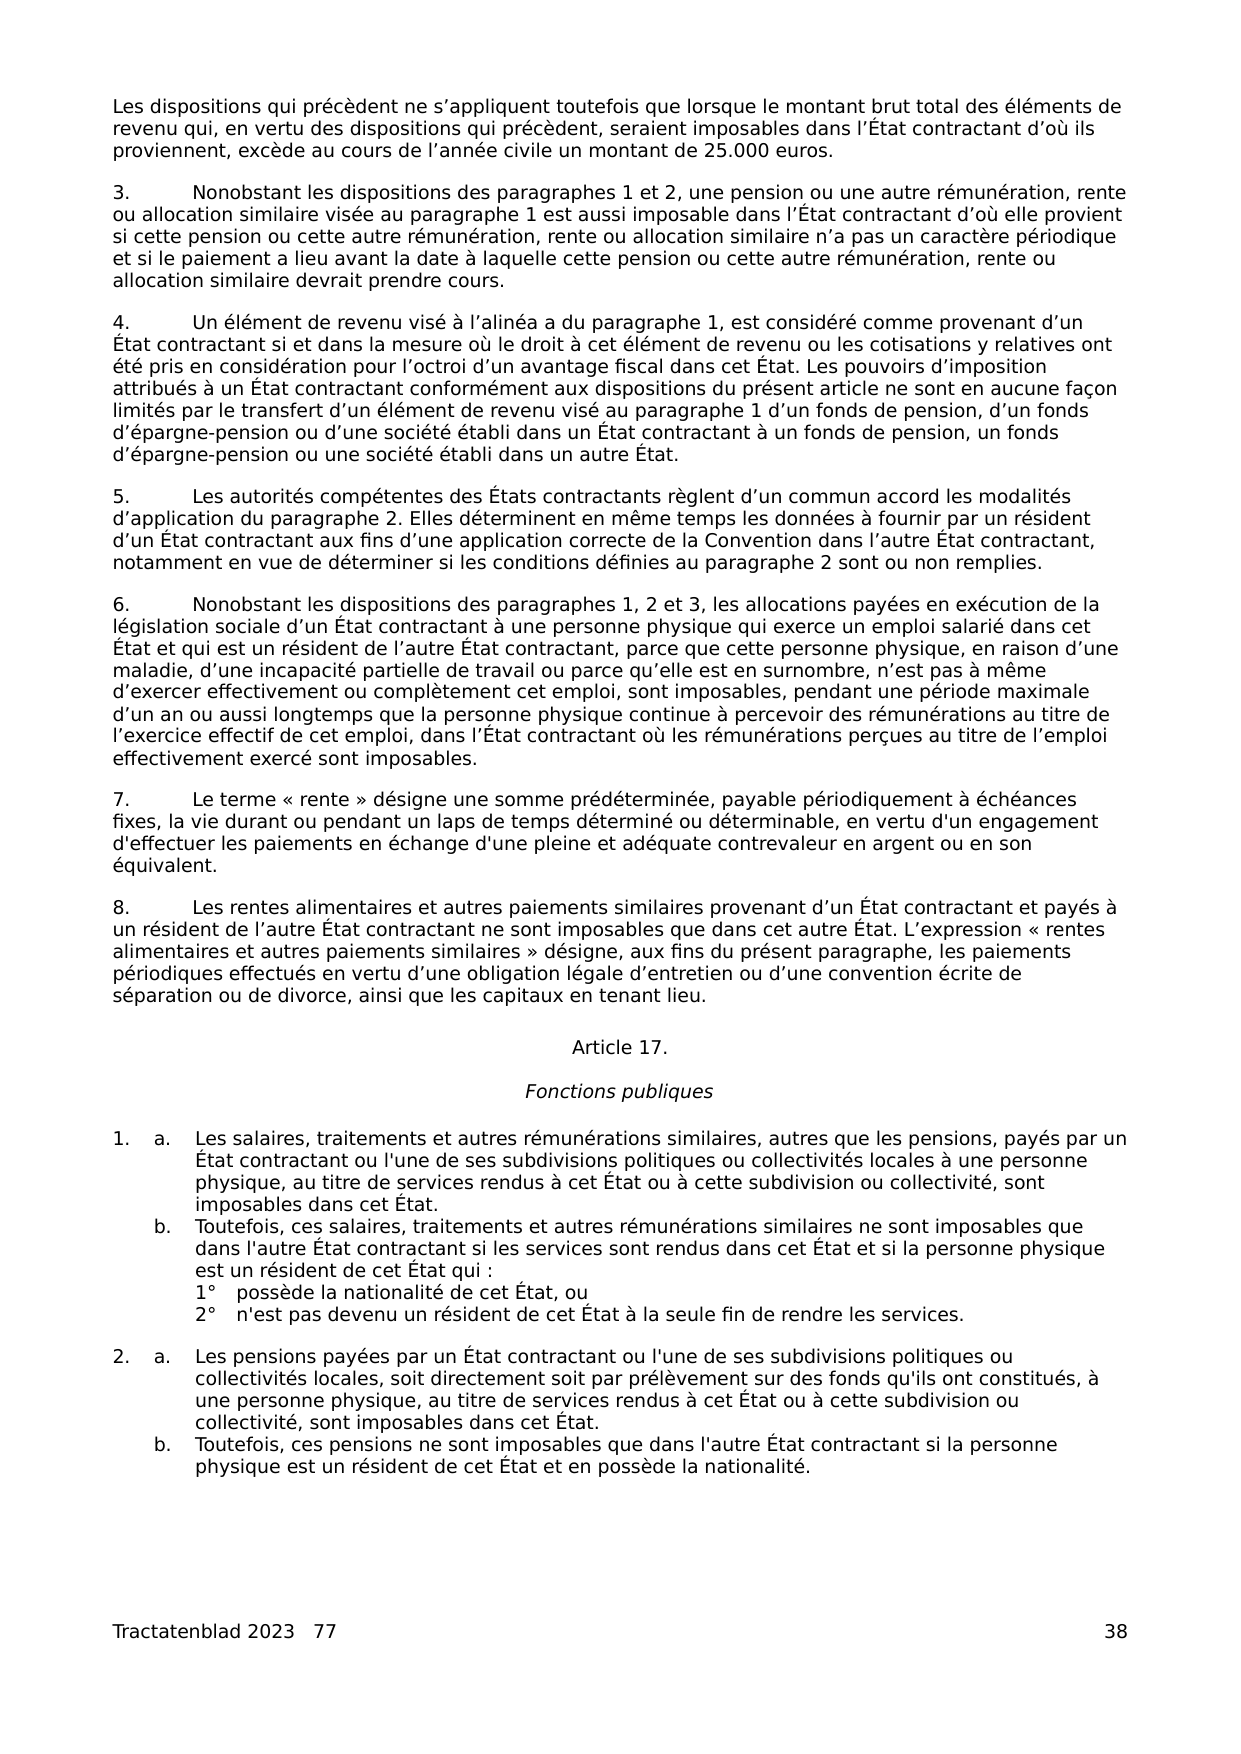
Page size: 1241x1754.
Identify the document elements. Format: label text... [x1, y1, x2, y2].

text 2. a. Les pensions payées par un État contractant ou l'une de ses subdivisions politiques ou collectivités locales, soit directement soit par prélèvement sur des fonds qu'ils ont constitués, à une personne physique, au titre de services rendus à cet État ou à cette subdivision ou collectivité, sont imposables dans cet État. [112, 1346, 1128, 1434]
subtitle Article 17. Fonctions publiques [112, 1037, 1128, 1103]
text 7. Le terme « rente » désigne une somme prédéterminée, payable périodiquement à échéances fixes, la vie durant ou pendant un laps de temps déterminé ou déterminable, en vertu d'un engagement d'effectuer les paiements en échange d'une pleine et adéquate contrevaleur en argent ou en son équivalent. [112, 789, 1128, 877]
text 5. Les autorités compétentes des États contractants règlent d’un commun accord les modalités d’application du paragraphe 2. Elles déterminent en même temps les données à fournir par un résident d’un État contractant aux fins d’une application correcte de la Convention dans l’autre État contractant, notamment en vue de déterminer si les conditions définies au paragraphe 2 sont ou non remplies. [112, 486, 1128, 573]
text 8. Les rentes alimentaires et autres paiements similaires provenant d’un État contractant et payés à un résident de l’autre État contractant ne sont imposables que dans cet autre État. L’expression « rentes alimentaires et autres paiements similaires » désigne, aux fins du présent paragraphe, les paiements périodiques effectués en vertu d’une obligation légale d’entretien ou d’une convention écrite de séparation ou de divorce, ainsi que les capitaux en tenant lieu. [112, 897, 1128, 1007]
text b. Toutefois, ces pensions ne sont imposables que dans l'autre État contractant si la personne physique est un résident de cet État et en possède la nationalité. [153, 1434, 1128, 1478]
text 6. Nonobstant les dispositions des paragraphes 1, 2 et 3, les allocations payées en exécution de la législation sociale d’un État contractant à une personne physique qui exerce un emploi salarié dans cet État et qui est un résident de l’autre État contractant, parce que cette personne physique, en raison d’une maladie, d’une incapacité partielle de travail ou parce qu’elle est en surnombre, n’est pas à même d’exercer effectivement ou complètement cet emploi, sont imposables, pendant une période maximale d’un an ou aussi longtemps que la personne physique continue à percevoir des rémunérations au titre de l’exercice effectif de cet emploi, dans l’État contractant où les rémunérations perçues au titre de l’emploi effectivement exercé sont imposables. [112, 593, 1128, 769]
text 2° n'est pas devenu un résident de cet État à la seule fin de rendre les services. [195, 1304, 1128, 1326]
text 1. a. Les salaires, traitements et autres rémunérations similaires, autres que les pensions, payés par un État contractant ou l'une de ses subdivisions politiques ou collectivités locales à une personne physique, au titre de services rendus à cet État ou à cette subdivision ou collectivité, sont imposables dans cet État. [112, 1128, 1128, 1216]
text 1° possède la nationalité de cet État, ou [195, 1282, 1128, 1304]
text Les dispositions qui précèdent ne s’appliquent toutefois que lorsque le montant brut total des éléments de revenu qui, en vertu des dispositions qui précèdent, seraient imposables dans l’État contractant d’où ils proviennent, excède au cours de l’année civile un montant de 25.000 euros. [112, 96, 1128, 162]
text b. Toutefois, ces salaires, traitements et autres rémunérations similaires ne sont imposables que dans l'autre État contractant si les services sont rendus dans cet État et si la personne physique est un résident de cet État qui : [153, 1216, 1128, 1282]
text 3. Nonobstant les dispositions des paragraphes 1 et 2, une pension ou une autre rémunération, rente ou allocation similaire visée au paragraphe 1 est aussi imposable dans l’État contractant d’où elle provient si cette pension ou cette autre rémunération, rente ou allocation similaire n’a pas un caractère périodique et si le paiement a lieu avant la date à laquelle cette pension ou cette autre rémunération, rente ou allocation similaire devrait prendre cours. [112, 182, 1128, 292]
text 4. Un élément de revenu visé à l’alinéa a du paragraphe 1, est considéré comme provenant d’un État contractant si et dans la mesure où le droit à cet élément de revenu ou les cotisations y relatives ont été pris en considération pour l’octroi d’un avantage fiscal dans cet État. Les pouvoirs d’imposition attribués à un État contractant conformément aux dispositions du présent article ne sont en aucune façon limités par le transfert d’un élément de revenu visé au paragraphe 1 d’un fonds de pension, d’un fonds d’épargne-pension ou d’une société établi dans un État contractant à un fonds de pension, un fonds d’épargne-pension ou une société établi dans un autre État. [112, 312, 1128, 466]
